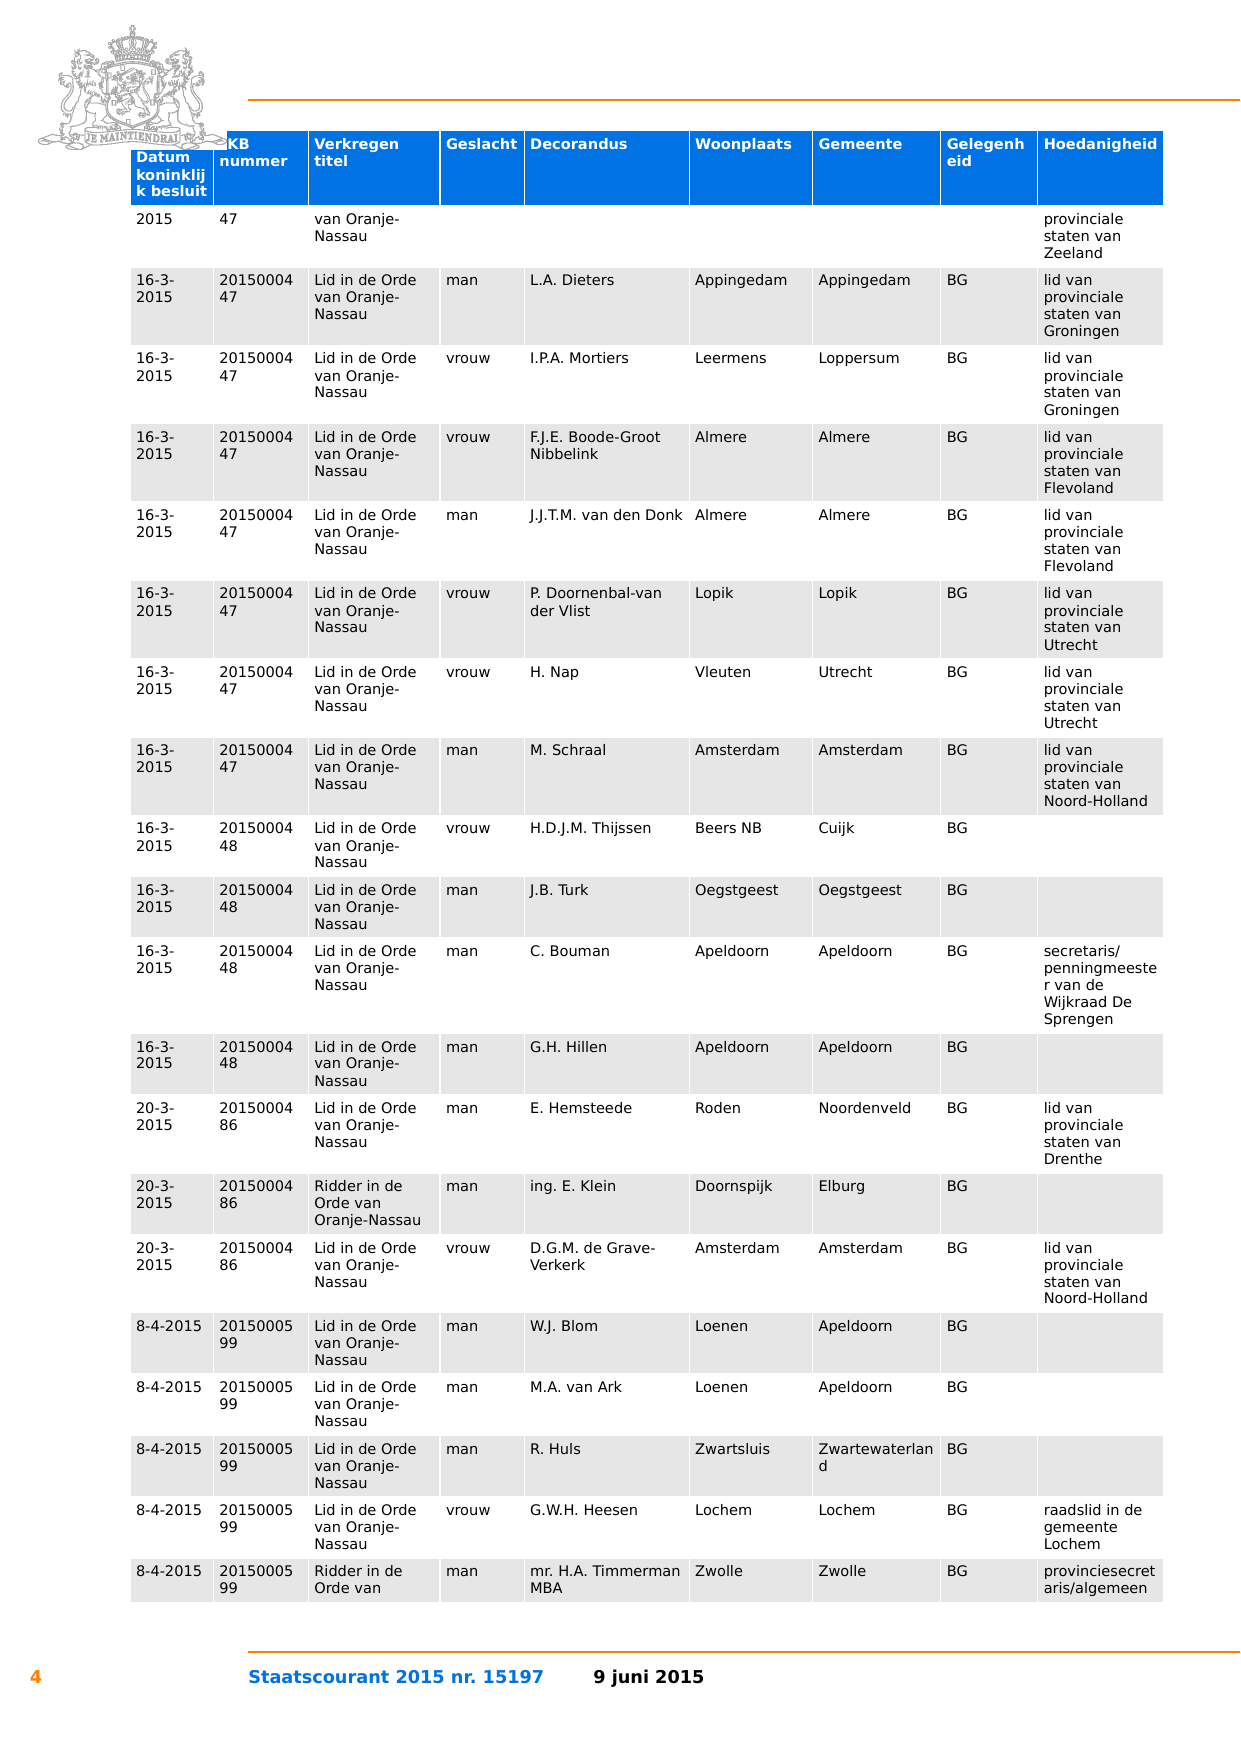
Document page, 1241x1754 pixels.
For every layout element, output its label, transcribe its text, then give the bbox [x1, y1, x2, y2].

table_cell BG [941, 268, 1037, 345]
table_cell man [441, 1436, 524, 1496]
table_cell 2015000447 [214, 738, 308, 815]
table_cell BG [941, 659, 1037, 736]
table_cell BG [941, 1235, 1037, 1312]
table_cell Lochem [690, 1497, 812, 1557]
table_cell G.H. Hillen [525, 1034, 689, 1094]
table_cell 20-3-2015 [131, 1235, 213, 1312]
table_cell BG [941, 1034, 1037, 1094]
table_cell 2015000599 [214, 1375, 308, 1435]
table_cell BG [941, 581, 1037, 658]
table_cell man [441, 503, 524, 580]
table_cell Oegstgeest [813, 877, 940, 937]
table_cell Almere [690, 424, 812, 501]
table_header Gemeente [813, 131, 940, 205]
table_cell Almere [813, 424, 940, 501]
table_cell mr. H.A. Timmerman MBA [525, 1559, 689, 1602]
table_cell 8-4-2015 [131, 1559, 213, 1602]
table_cell 8-4-2015 [131, 1375, 213, 1435]
table_cell Zwartewaterland [813, 1436, 940, 1496]
table_cell 2015000486 [214, 1174, 308, 1234]
table_cell 2015000486 [214, 1095, 308, 1172]
table_cell 16-3-2015 [131, 659, 213, 736]
table_cell Leermens [690, 346, 812, 423]
table_cell Amsterdam [690, 738, 812, 815]
table_cell 2015000599 [214, 1313, 308, 1373]
table_cell 20-3-2015 [131, 1174, 213, 1234]
table_cell lid van provinciale staten van Groningen [1038, 268, 1163, 345]
table_cell BG [941, 1497, 1037, 1557]
table_cell 16-3-2015 [131, 877, 213, 937]
table_header Geslacht [441, 131, 524, 205]
table_cell 2015000599 [214, 1436, 308, 1496]
table_cell BG [941, 738, 1037, 815]
table_cell Lid in de Orde van Oranje-Nassau [309, 738, 439, 815]
table_cell BG [941, 1375, 1037, 1435]
table_cell 16-3-2015 [131, 581, 213, 658]
table_cell [1038, 1174, 1163, 1234]
table_cell Lid in de Orde van Oranje-Nassau [309, 1235, 439, 1312]
table_cell 2015000486 [214, 1235, 308, 1312]
table_cell Oegstgeest [690, 877, 812, 937]
table_header Woonplaats [690, 131, 812, 205]
table_cell Lid in de Orde van Oranje-Nassau [309, 1375, 439, 1435]
table_cell BG [941, 424, 1037, 501]
table_cell [525, 206, 689, 266]
table_cell man [441, 939, 524, 1033]
table_cell 16-3-2015 [131, 738, 213, 815]
table_cell lid van provinciale staten van Noord-Holland [1038, 738, 1163, 815]
table_cell Lopik [690, 581, 812, 658]
table_cell 47 [214, 206, 308, 266]
table_cell 2015000447 [214, 581, 308, 658]
table_cell lid van provinciale staten van Flevoland [1038, 503, 1163, 580]
table_cell [1038, 1034, 1163, 1094]
table_cell lid van provinciale staten van Groningen [1038, 346, 1163, 423]
table_cell Lid in de Orde van Oranje-Nassau [309, 1497, 439, 1557]
table_header Verkregen titel [309, 131, 439, 205]
table_cell 20-3-2015 [131, 1095, 213, 1172]
table_cell H.D.J.M. Thijssen [525, 816, 689, 876]
table_cell C. Bouman [525, 939, 689, 1033]
table_cell 8-4-2015 [131, 1313, 213, 1373]
table_cell BG [941, 1436, 1037, 1496]
table_cell Almere [813, 503, 940, 580]
table_cell lid van provinciale staten van Utrecht [1038, 581, 1163, 658]
table_cell man [441, 1095, 524, 1172]
table_cell provinciale staten van Zeeland [1038, 206, 1163, 266]
table_cell Lid in de Orde van Oranje-Nassau [309, 424, 439, 501]
table_cell Lid in de Orde van Oranje-Nassau [309, 816, 439, 876]
table_cell F.J.E. Boode-Groot Nibbelink [525, 424, 689, 501]
table_cell man [441, 877, 524, 937]
table_cell P. Doornenbal-van der Vlist [525, 581, 689, 658]
table_cell 16-3-2015 [131, 503, 213, 580]
table_cell Loenen [690, 1375, 812, 1435]
table_cell Amsterdam [690, 1235, 812, 1312]
table_cell Lid in de Orde van Oranje-Nassau [309, 1034, 439, 1094]
table_cell [1038, 1436, 1163, 1496]
table_cell Apeldoorn [813, 1034, 940, 1094]
table_cell Zwolle [690, 1559, 812, 1602]
table_cell Amsterdam [813, 738, 940, 815]
table_cell L.A. Dieters [525, 268, 689, 345]
table_cell van Oranje-Nassau [309, 206, 439, 266]
table_cell Lid in de Orde van Oranje-Nassau [309, 1436, 439, 1496]
table_cell Beers NB [690, 816, 812, 876]
table_cell Noordenveld [813, 1095, 940, 1172]
table_cell vrouw [441, 424, 524, 501]
table_header KB nummer [214, 131, 308, 205]
table_cell J.B. Turk [525, 877, 689, 937]
table_cell M.A. van Ark [525, 1375, 689, 1435]
table_cell 16-3-2015 [131, 346, 213, 423]
table_cell Lid in de Orde van Oranje-Nassau [309, 581, 439, 658]
table_cell 2015000447 [214, 424, 308, 501]
table_cell vrouw [441, 346, 524, 423]
table_cell [1038, 877, 1163, 937]
table_cell 16-3-2015 [131, 424, 213, 501]
table_header Hoedanigheid [1038, 131, 1163, 205]
table_cell BG [941, 1095, 1037, 1172]
table_cell Lid in de Orde van Oranje-Nassau [309, 268, 439, 345]
table_header Decorandus [525, 131, 689, 205]
table_cell Apeldoorn [690, 1034, 812, 1094]
table_cell BG [941, 1559, 1037, 1602]
table_cell 16-3-2015 [131, 816, 213, 876]
table_cell 16-3-2015 [131, 1034, 213, 1094]
table_cell W.J. Blom [525, 1313, 689, 1373]
table_cell Lid in de Orde van Oranje-Nassau [309, 346, 439, 423]
table_cell BG [941, 939, 1037, 1033]
table_cell vrouw [441, 1497, 524, 1557]
table_cell Roden [690, 1095, 812, 1172]
table_cell 2015000599 [214, 1559, 308, 1602]
table_cell secretaris/penningmeester van de Wijkraad De Sprengen [1038, 939, 1163, 1033]
table_cell [1038, 1375, 1163, 1435]
table_cell lid van provinciale staten van Noord-Holland [1038, 1235, 1163, 1312]
table_cell man [441, 1559, 524, 1602]
table_cell [813, 206, 940, 266]
table_cell G.W.H. Heesen [525, 1497, 689, 1557]
table_cell Zwolle [813, 1559, 940, 1602]
table_cell Loppersum [813, 346, 940, 423]
table_cell 2015000448 [214, 877, 308, 937]
table_cell Lid in de Orde van Oranje-Nassau [309, 1095, 439, 1172]
table_cell Utrecht [813, 659, 940, 736]
table_cell 8-4-2015 [131, 1436, 213, 1496]
table_cell H. Nap [525, 659, 689, 736]
table_cell 2015 [131, 206, 213, 266]
table_cell Doornspijk [690, 1174, 812, 1234]
table_header Gelegenheid [941, 131, 1037, 205]
table_cell J.J.T.M. van den Donk [525, 503, 689, 580]
table_cell Cuijk [813, 816, 940, 876]
table_cell Ridder in de Orde van [309, 1559, 439, 1602]
table_cell 2015000447 [214, 659, 308, 736]
table_cell Apeldoorn [813, 1313, 940, 1373]
table_cell lid van provinciale staten van Utrecht [1038, 659, 1163, 736]
table_cell provinciesecretaris/algemeen [1038, 1559, 1163, 1602]
table_cell I.P.A. Mortiers [525, 346, 689, 423]
table_cell lid van provinciale staten van Drenthe [1038, 1095, 1163, 1172]
table_cell ing. E. Klein [525, 1174, 689, 1234]
table_cell man [441, 1313, 524, 1373]
table_cell [1038, 1313, 1163, 1373]
table_cell Amsterdam [813, 1235, 940, 1312]
table_cell man [441, 1034, 524, 1094]
table_cell Loenen [690, 1313, 812, 1373]
table_cell Vleuten [690, 659, 812, 736]
table_cell [441, 206, 524, 266]
table_cell Almere [690, 503, 812, 580]
table_cell Zwartsluis [690, 1436, 812, 1496]
table_cell Lid in de Orde van Oranje-Nassau [309, 503, 439, 580]
table_cell Elburg [813, 1174, 940, 1234]
table_cell BG [941, 877, 1037, 937]
table_cell [941, 206, 1037, 266]
table_cell Apeldoorn [813, 939, 940, 1033]
table_cell BG [941, 503, 1037, 580]
table_cell [690, 206, 812, 266]
table_cell Apeldoorn [690, 939, 812, 1033]
picture [38, 25, 227, 150]
table_cell D.G.M. de Grave-Verkerk [525, 1235, 689, 1312]
table_cell 2015000599 [214, 1497, 308, 1557]
table_cell 16-3-2015 [131, 939, 213, 1033]
table_cell man [441, 738, 524, 815]
table_cell 2015000447 [214, 346, 308, 423]
table_cell BG [941, 346, 1037, 423]
table_cell man [441, 268, 524, 345]
table_cell Lid in de Orde van Oranje-Nassau [309, 1313, 439, 1373]
table_cell man [441, 1375, 524, 1435]
table_cell Lopik [813, 581, 940, 658]
table_cell 8-4-2015 [131, 1497, 213, 1557]
table_header Datum koninklijk besluit [131, 150, 213, 205]
table_cell vrouw [441, 816, 524, 876]
table_cell 2015000447 [214, 268, 308, 345]
table_cell [1038, 816, 1163, 876]
table_cell Lid in de Orde van Oranje-Nassau [309, 659, 439, 736]
table_cell Appingedam [690, 268, 812, 345]
table_cell Lochem [813, 1497, 940, 1557]
table_cell Apeldoorn [813, 1375, 940, 1435]
table_cell Appingedam [813, 268, 940, 345]
table_cell Lid in de Orde van Oranje-Nassau [309, 939, 439, 1033]
table_cell vrouw [441, 1235, 524, 1312]
table_cell 2015000448 [214, 1034, 308, 1094]
table_cell BG [941, 1313, 1037, 1373]
table_cell Lid in de Orde van Oranje-Nassau [309, 877, 439, 937]
table_cell vrouw [441, 581, 524, 658]
table_cell vrouw [441, 659, 524, 736]
table_cell lid van provinciale staten van Flevoland [1038, 424, 1163, 501]
table_cell M. Schraal [525, 738, 689, 815]
table_cell 16-3-2015 [131, 268, 213, 345]
table_cell Ridder in de Orde van Oranje-Nassau [309, 1174, 439, 1234]
table_cell 2015000447 [214, 503, 308, 580]
table_cell 2015000448 [214, 816, 308, 876]
table_cell BG [941, 1174, 1037, 1234]
table_cell raadslid in de gemeente Lochem [1038, 1497, 1163, 1557]
table_cell 2015000448 [214, 939, 308, 1033]
table_cell BG [941, 816, 1037, 876]
table_cell man [441, 1174, 524, 1234]
table_cell R. Huls [525, 1436, 689, 1496]
table_cell E. Hemsteede [525, 1095, 689, 1172]
